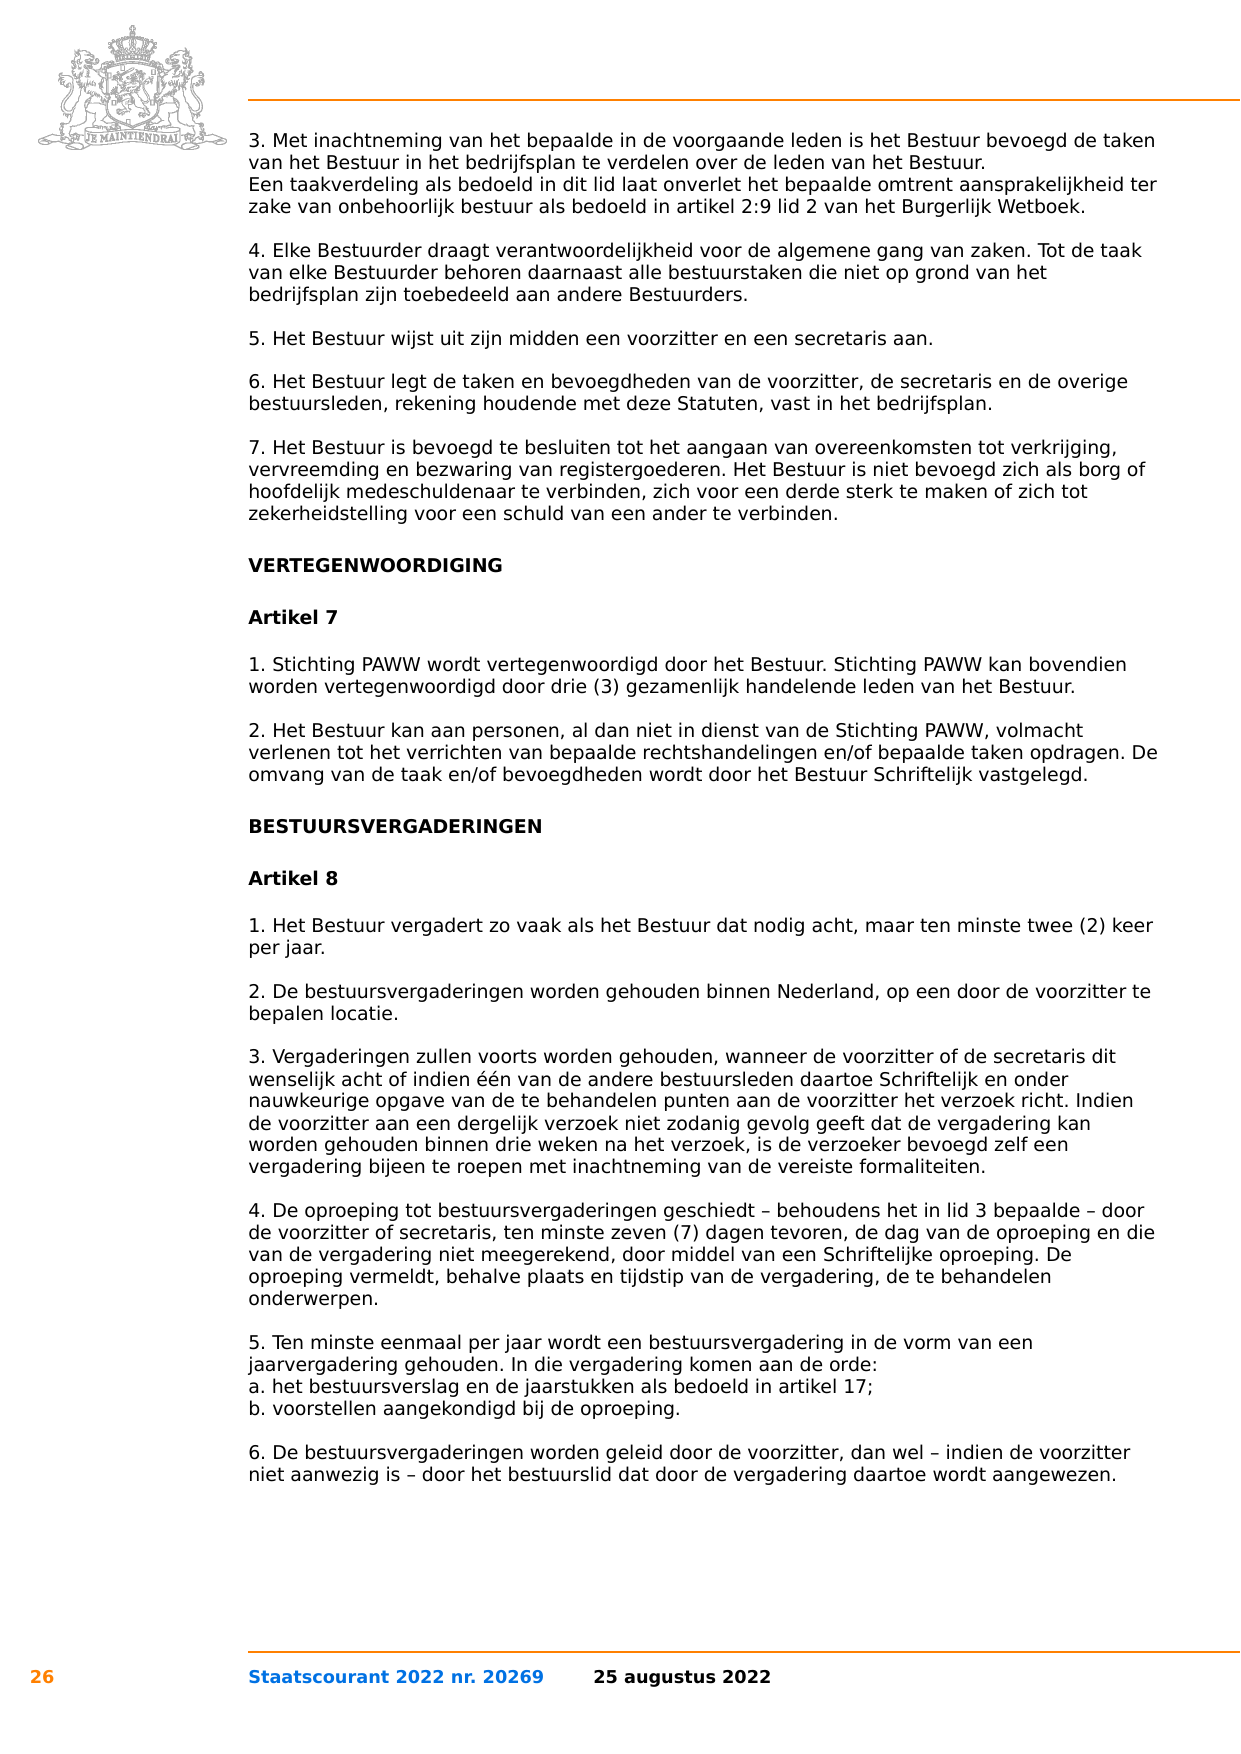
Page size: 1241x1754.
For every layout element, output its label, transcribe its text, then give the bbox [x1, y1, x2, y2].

subtitle BESTUURSVERGADERINGEN [248, 816, 1163, 838]
subtitle VERTEGENWOORDIGING [248, 555, 1163, 577]
text 6. Het Bestuur legt de taken en bevoegdheden van de voorzitter, de secretaris en de overige bestuursleden, rekening houdende met deze Statuten, vast in het bedrijfsplan. [248, 371, 1163, 415]
text 3. Vergaderingen zullen voorts worden gehouden, wanneer de voorzitter of de secretaris dit wenselijk acht of indien één van de andere bestuursleden daartoe Schriftelijk en onder nauwkeurige opgave van de te behandelen punten aan de voorzitter het verzoek richt. Indien de voorzitter aan een dergelijk verzoek niet zodanig gevolg geeft dat de vergadering kan worden gehouden binnen drie weken na het verzoek, is de verzoeker bevoegd zelf een vergadering bijeen te roepen met inachtneming van de vereiste formaliteiten. [248, 1046, 1163, 1178]
text 4. De oproeping tot bestuursvergaderingen geschiedt – behoudens het in lid 3 bepaalde – door de voorzitter of secretaris, ten minste zeven (7) dagen tevoren, de dag van de oproeping en die van de vergadering niet meegerekend, door middel van een Schriftelijke oproeping. De oproeping vermeldt, behalve plaats en tijdstip van de vergadering, de te behandelen onderwerpen. [248, 1200, 1163, 1310]
text 2. Het Bestuur kan aan personen, al dan niet in dienst van de Stichting PAWW, volmacht verlenen tot het verrichten van bepaalde rechtshandelingen en/of bepaalde taken opdragen. De omvang van de taak en/of bevoegdheden wordt door het Bestuur Schriftelijk vastgelegd. [248, 720, 1163, 786]
text 2. De bestuursvergaderingen worden gehouden binnen Nederland, op een door de voorzitter te bepalen locatie. [248, 981, 1163, 1024]
text 4. Elke Bestuurder draagt verantwoordelijkheid voor de algemene gang van zaken. Tot de taak van elke Bestuurder behoren daarnaast alle bestuurstaken die niet op grond van het bedrijfsplan zijn toebedeeld aan andere Bestuurders. [248, 240, 1163, 306]
text 5. Ten minste eenmaal per jaar wordt een bestuursvergadering in de vorm van een jaarvergadering gehouden. In die vergadering komen aan de orde: [248, 1332, 1163, 1376]
text 7. Het Bestuur is bevoegd te besluiten tot het aangaan van overeenkomsten tot verkrijging, vervreemding en bezwaring van registergoederen. Het Bestuur is niet bevoegd zich als borg of hoofdelijk medeschuldenaar te verbinden, zich voor een derde sterk te maken of zich tot zekerheidstelling voor een schuld van een ander te verbinden. [248, 437, 1163, 525]
text 6. De bestuursvergaderingen worden geleid door de voorzitter, dan wel – indien de voorzitter niet aanwezig is – door het bestuurslid dat door de vergadering daartoe wordt aangewezen. [248, 1442, 1163, 1486]
text 1. Het Bestuur vergadert zo vaak als het Bestuur dat nodig acht, maar ten minste twee (2) keer per jaar. [248, 915, 1163, 959]
picture [38, 25, 227, 150]
text 5. Het Bestuur wijst uit zijn midden een voorzitter en een secretaris aan. [248, 327, 1163, 349]
text 1. Stichting PAWW wordt vertegenwoordigd door het Bestuur. Stichting PAWW kan bovendien worden vertegenwoordigd door drie (3) gezamenlijk handelende leden van het Bestuur. [248, 654, 1163, 698]
text a. het bestuursverslag en de jaarstukken als bedoeld in artikel 17; [248, 1376, 1163, 1398]
text Een taakverdeling als bedoeld in dit lid laat onverlet het bepaalde omtrent aansprakelijkheid ter zake van onbehoorlijk bestuur als bedoeld in artikel 2:9 lid 2 van het Burgerlijk Wetboek. [248, 174, 1163, 218]
text b. voorstellen aangekondigd bij de oproeping. [248, 1398, 1163, 1420]
subtitle Artikel 8 [248, 868, 1163, 890]
subtitle Artikel 7 [248, 607, 1163, 629]
text 3. Met inachtneming van het bepaalde in de voorgaande leden is het Bestuur bevoegd de taken van het Bestuur in het bedrijfsplan te verdelen over de leden van het Bestuur. [248, 130, 1163, 174]
